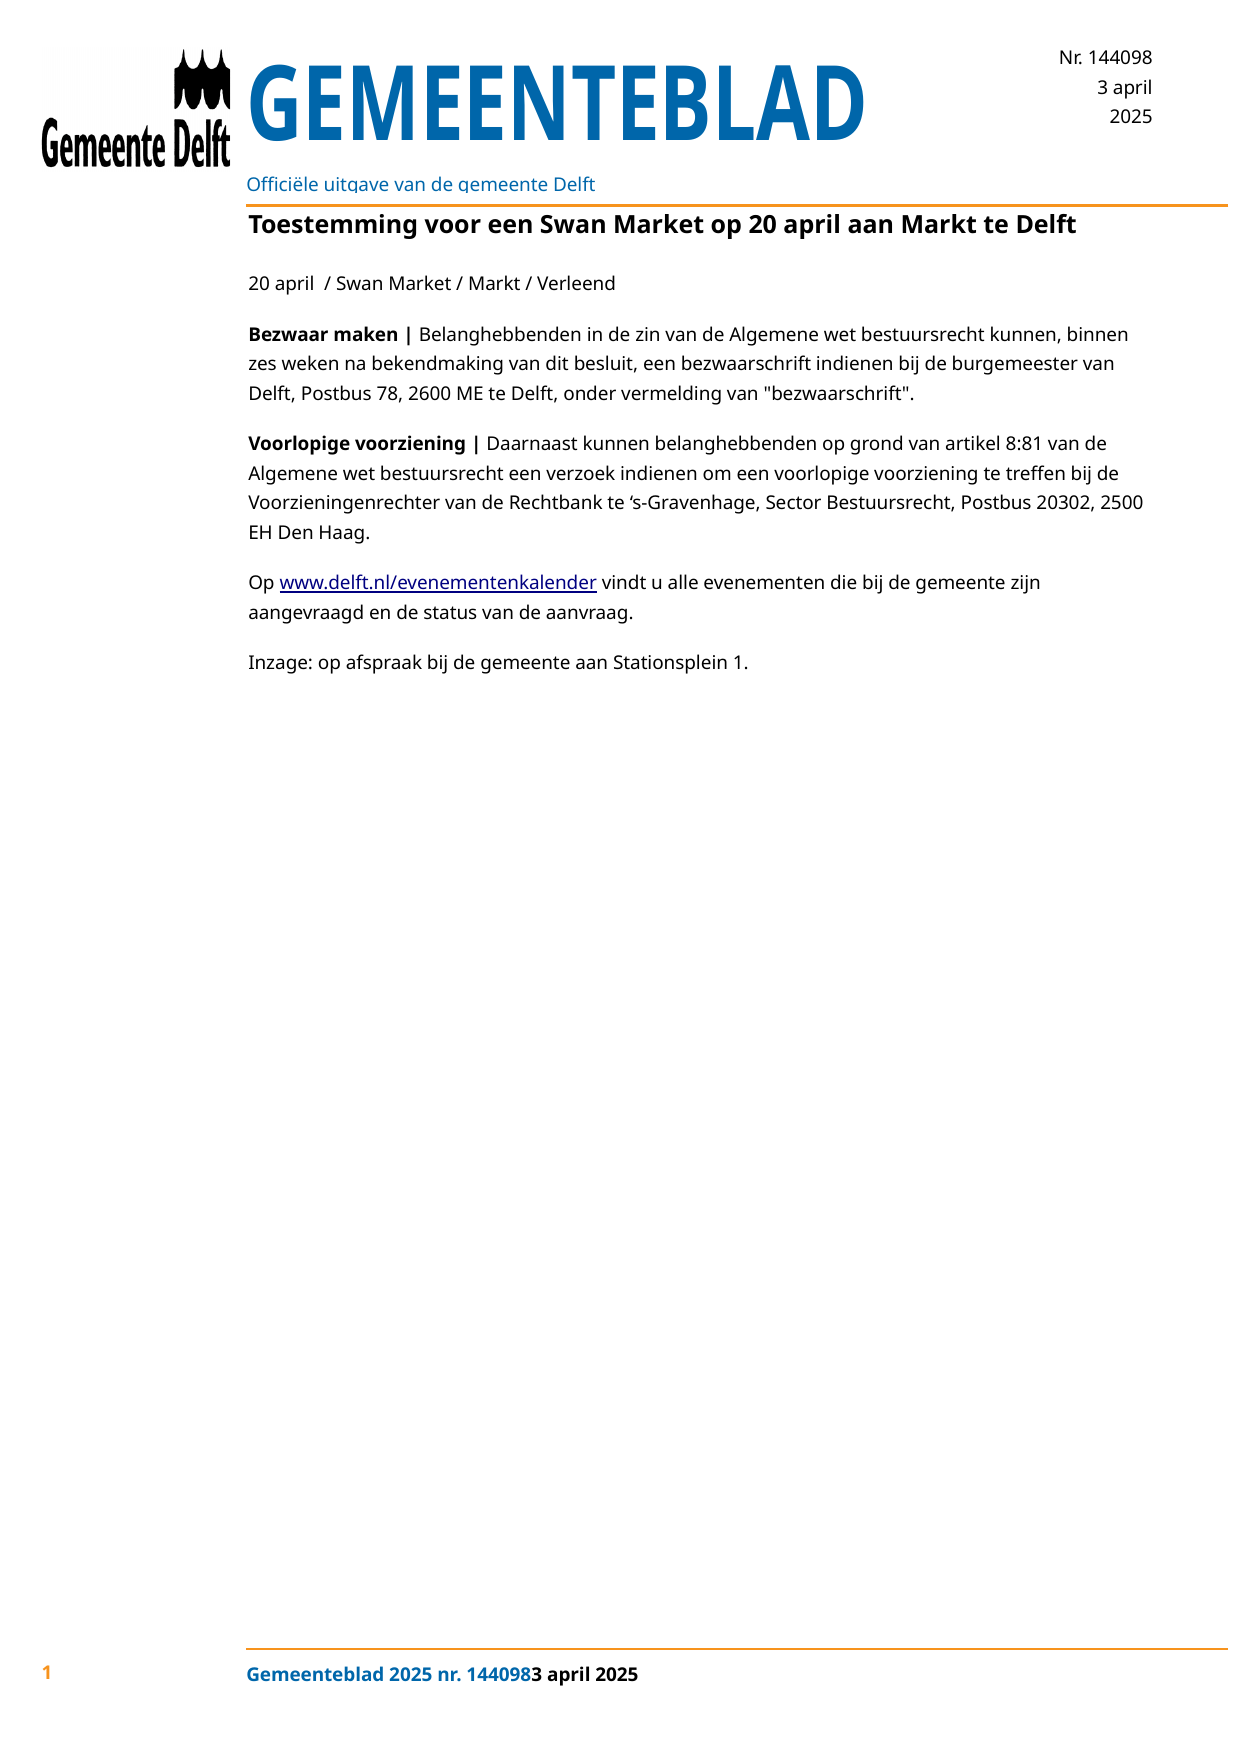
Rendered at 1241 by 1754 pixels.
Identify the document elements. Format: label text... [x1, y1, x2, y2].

text Bezwaar maken | Belanghebbenden in de zin van de Algemene wet bestuursrecht kunnen, binnen zes weken na bekendmaking van dit besluit, een bezwaarschrift indienen bij de burgemeester van Delft, Postbus 78, 2600 ME te Delft, onder vermelding van "bezwaarschrift". [248, 321, 1152, 406]
text Inzage: op afspraak bij de gemeente aan Stationsplein 1. [248, 649, 1152, 675]
text 20 april / Swan Market / Markt / Verleend [248, 270, 1152, 296]
text Toestemming voor een Swan Market op 20 april aan Markt te Delft [248, 207, 1152, 241]
text Op www.delft.nl/evenementenkalender vindt u alle evenementen die bij de gemeente zijn aangevraagd en de status van de aanvraag. [248, 569, 1152, 625]
text Voorlopige voorziening | Daarnaast kunnen belanghebbenden op grond van artikel 8:81 van de Algemene wet bestuursrecht een verzoek indienen om een voorlopige voorziening te treffen bij de Voorzieningenrechter van de Rechtbank te ‘s-Gravenhage, Sector Bestuursrecht, Postbus 20302, 2500 EH Den Haag. [248, 430, 1152, 545]
picture [41, 47, 231, 172]
